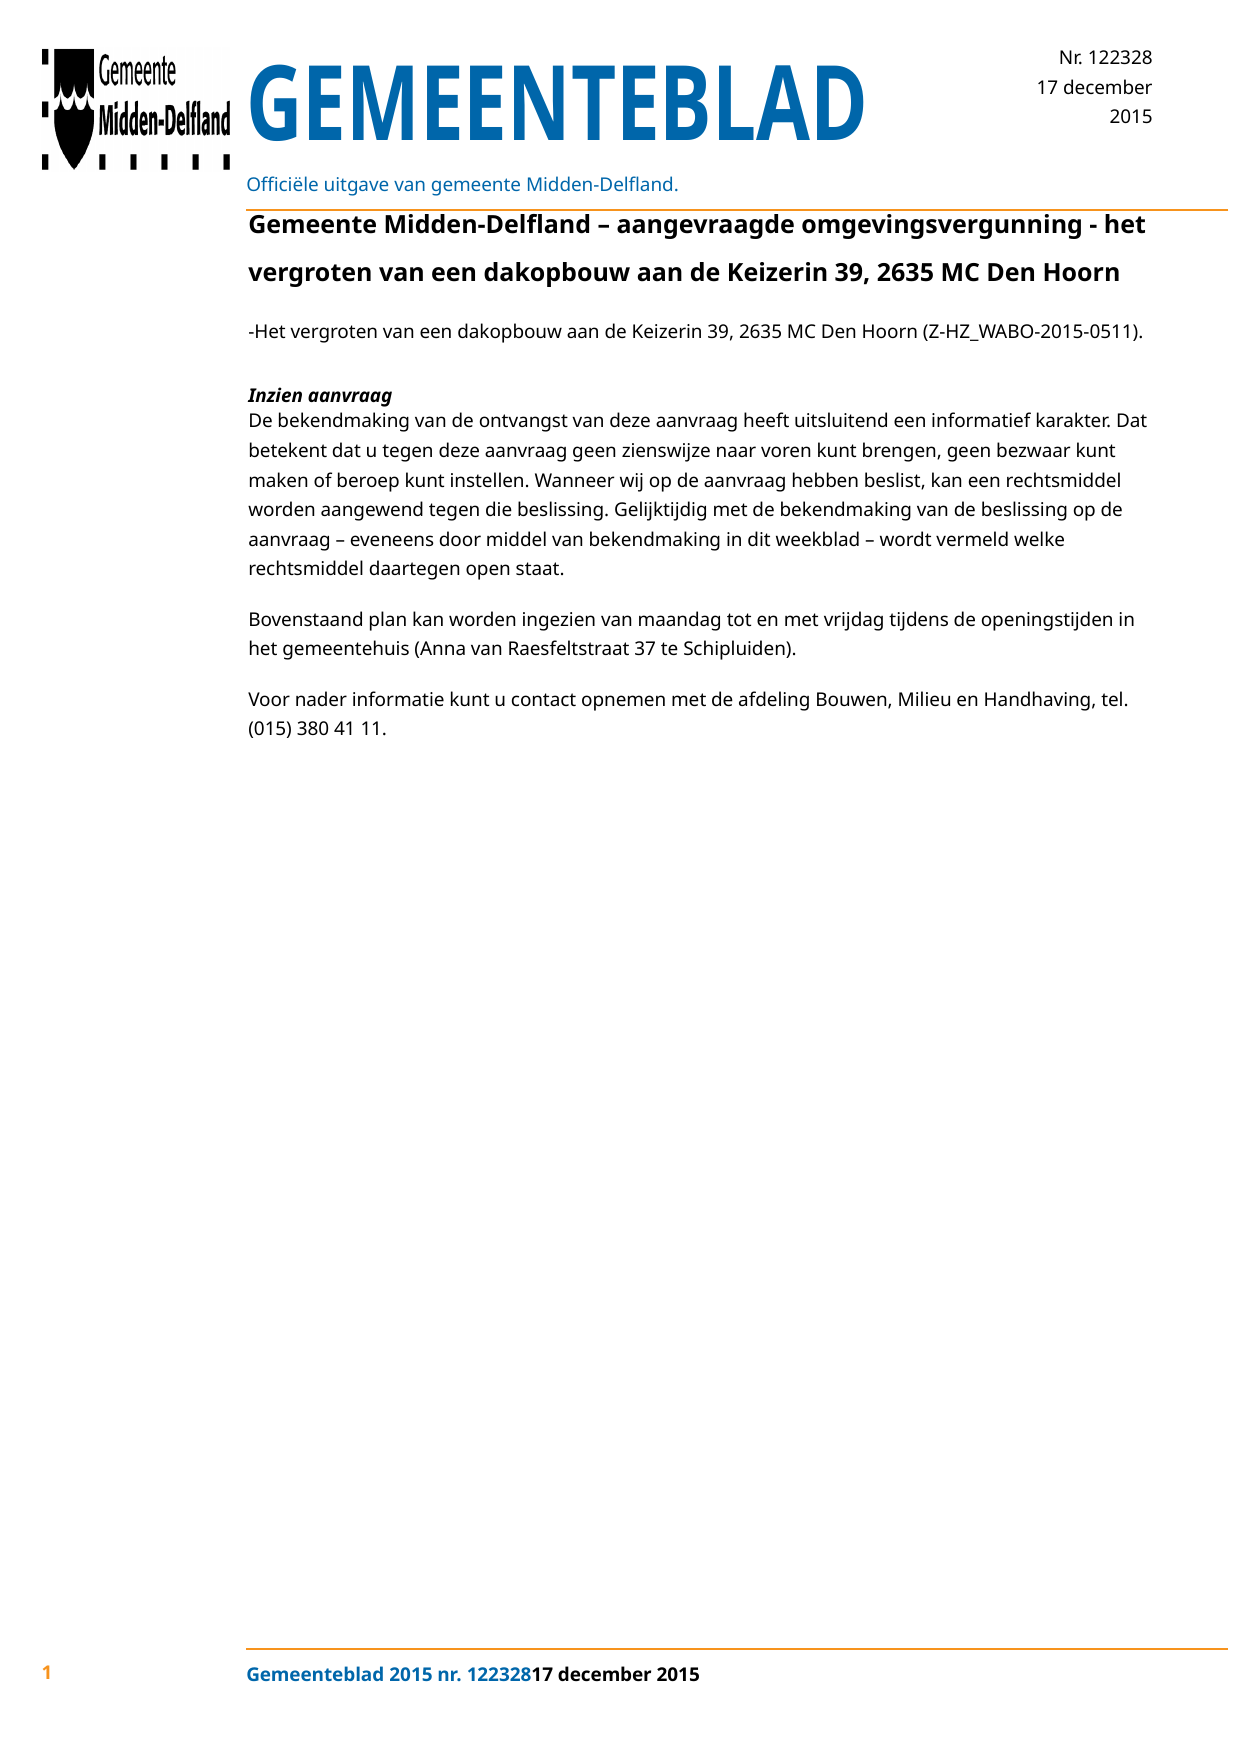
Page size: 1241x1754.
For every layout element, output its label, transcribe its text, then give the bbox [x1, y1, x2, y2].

text De bekendmaking van de ontvangst van deze aanvraag heeft uitsluitend een informatief karakter. Dat betekent dat u tegen deze aanvraag geen zienswijze naar voren kunt brengen, geen bezwaar kunt maken of beroep kunt instellen. Wanneer wij op de aanvraag hebben beslist, kan een rechtsmiddel worden aangewend tegen die beslissing. Gelijktijdig met de bekendmaking van de beslissing op de aanvraag – eveneens door middel van bekendmaking in dit weekblad – wordt vermeld welke rechtsmiddel daartegen open staat. [248, 408, 1152, 581]
text Voor nader informatie kunt u contact opnemen met de afdeling Bouwen, Milieu en Handhaving, tel. (015) 380 41 11. [248, 686, 1152, 741]
text Gemeente Midden-Delfland – aangevraagde omgevingsvergunning - het vergroten van een dakopbouw aan de Keizerin 39, 2635 MC Den Hoorn [248, 211, 1152, 288]
text Inzien aanvraag [248, 382, 1152, 408]
text -Het vergroten van een dakopbouw aan de Keizerin 39, 2635 MC Den Hoorn (Z-HZ_WABO-2015-0511). [248, 318, 1152, 344]
text Bovenstaand plan kan worden ingezien van maandag tot en met vrijdag tijdens de openingstijden in het gemeentehuis (Anna van Raesfeltstraat 37 te Schipluiden). [248, 606, 1152, 661]
picture [41, 47, 231, 172]
